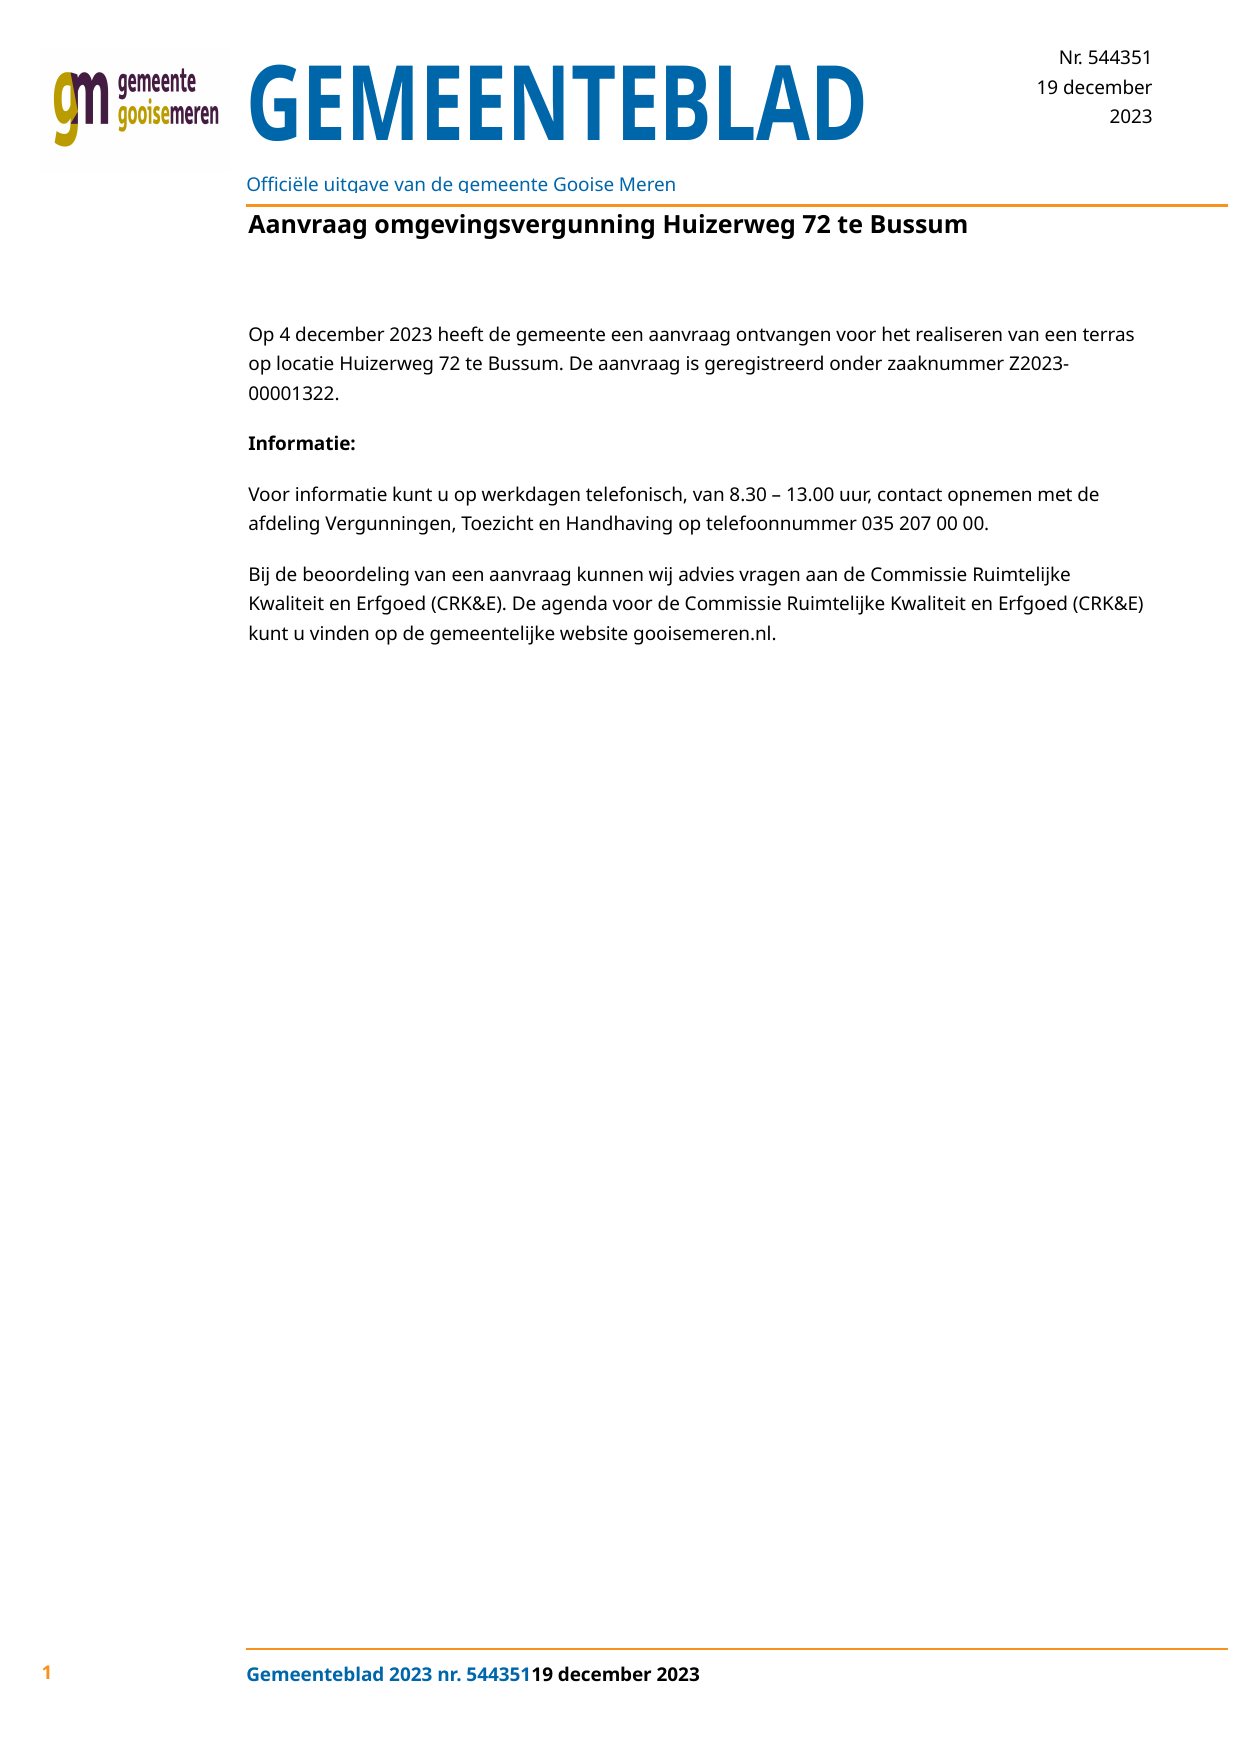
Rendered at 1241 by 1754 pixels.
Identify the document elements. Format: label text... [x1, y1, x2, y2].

picture [41, 47, 231, 172]
text Op 4 december 2023 heeft de gemeente een aanvraag ontvangen voor het realiseren van een terras op locatie Huizerweg 72 te Bussum. De aanvraag is geregistreerd onder zaaknummer Z2023-00001322. [248, 321, 1152, 406]
text Informatie: [248, 430, 1152, 456]
text Voor informatie kunt u op werkdagen telefonisch, van 8.30 – 13.00 uur, contact opnemen met de afdeling Vergunningen, Toezicht en Handhaving op telefoonnummer 035 207 00 00. [248, 481, 1152, 536]
text Aanvraag omgevingsvergunning Huizerweg 72 te Bussum [248, 207, 1152, 241]
text Bij de beoordeling van een aanvraag kunnen wij advies vragen aan de Commissie Ruimtelijke Kwaliteit en Erfgoed (CRK&E). De agenda voor de Commissie Ruimtelijke Kwaliteit en Erfgoed (CRK&E) kunt u vinden op de gemeentelijke website gooisemeren.nl. [248, 561, 1152, 646]
